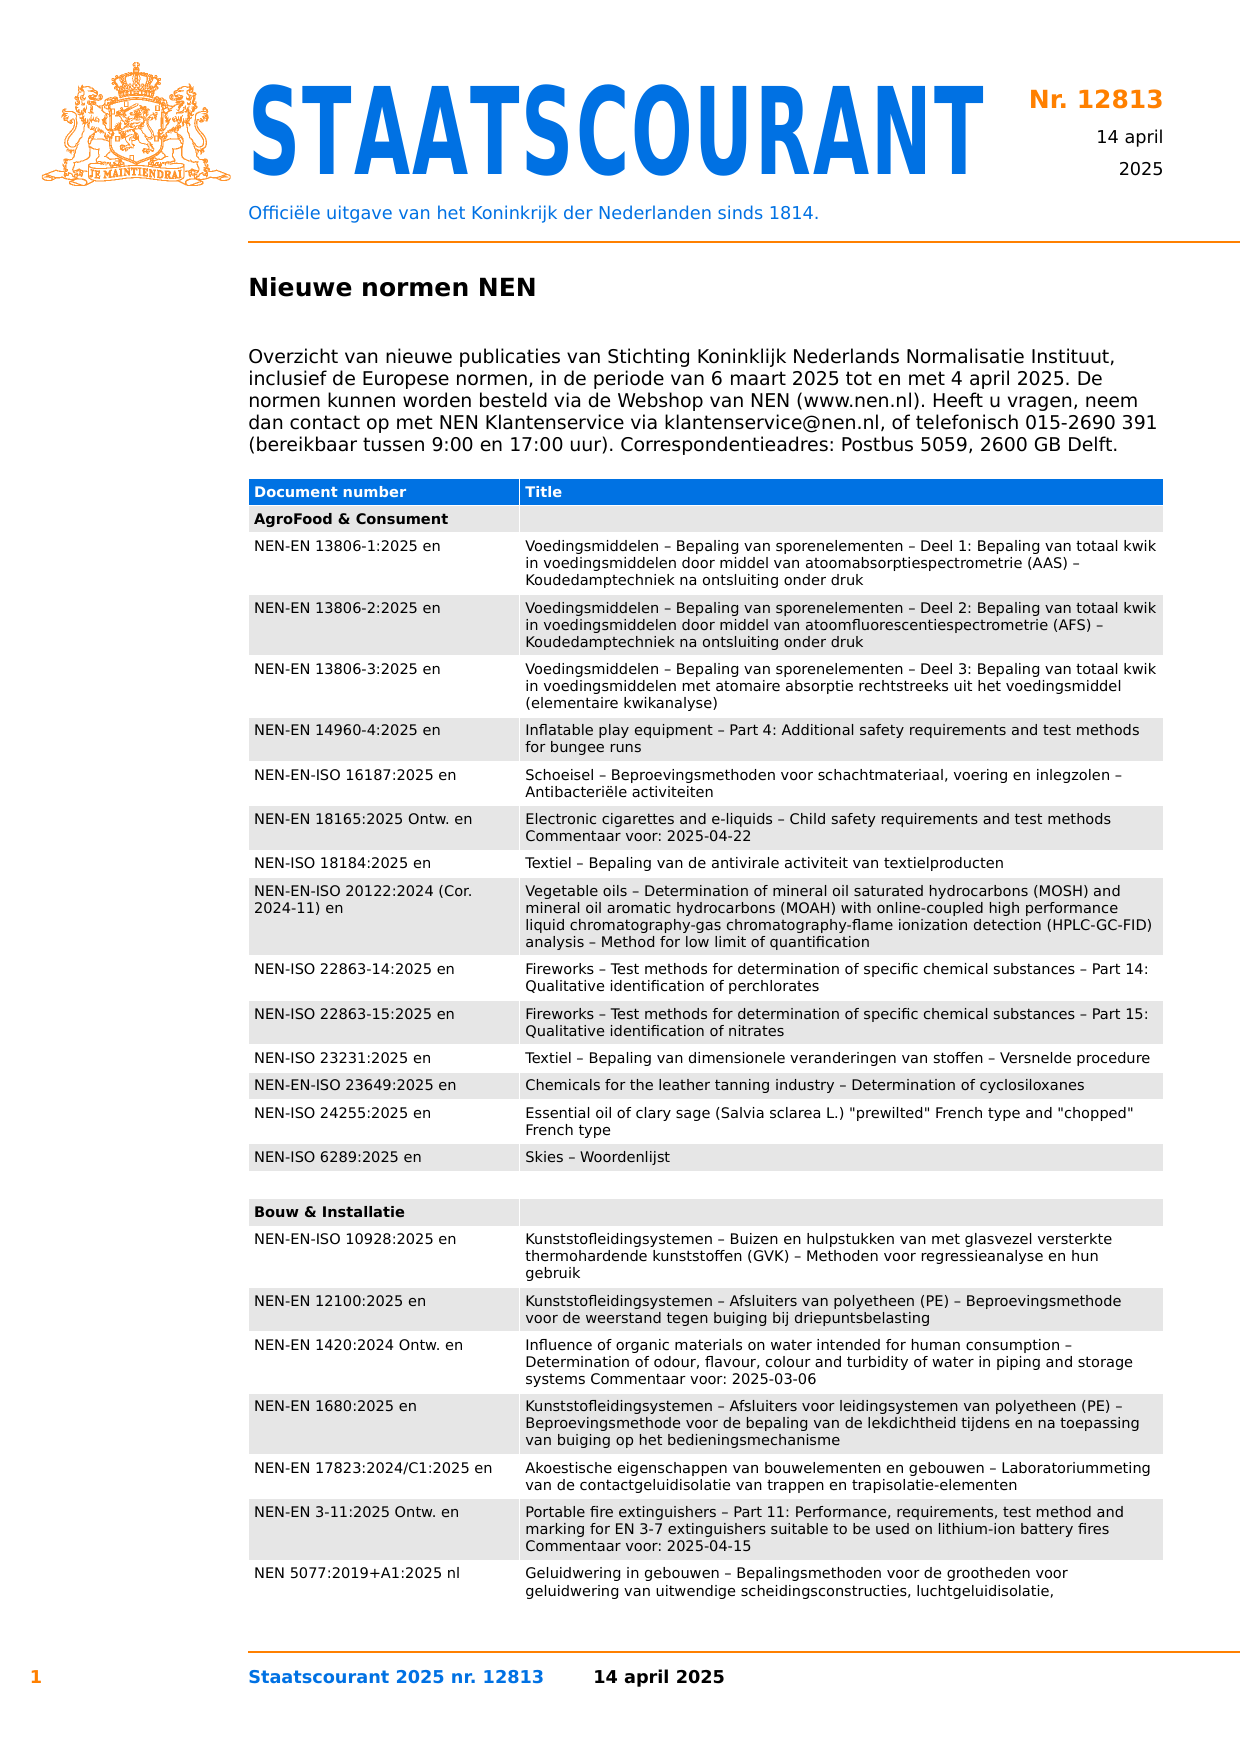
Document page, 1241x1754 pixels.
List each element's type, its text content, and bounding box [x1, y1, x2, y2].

table_header [25, 62, 248, 241]
table_cell Textiel – Bepaling van de antivirale activiteit van textielproducten [520, 851, 1163, 877]
table_cell [249, 1172, 519, 1198]
table_cell Portable fire extinguishers – Part 11: Performance, requirements, test method and marking for EN 3-7 extinguishers suitable to be used on lithium-ion battery fires Commentaar voor: 2025-04-15 [520, 1499, 1163, 1560]
subtitle Nieuwe normen NEN [248, 273, 1163, 302]
table_cell Vegetable oils – Determination of mineral oil saturated hydrocarbons (MOSH) and mineral oil aromatic hydrocarbons (MOAH) with online-coupled high performance liquid chromatography-gas chromatography-flame ionization detection (HPLC-GC-FID) analysis – Method for low limit of quantification [520, 878, 1163, 955]
table_cell AgroFood & Consument [249, 506, 519, 532]
table_cell Skies – Woordenlijst [520, 1144, 1163, 1171]
table_cell NEN-EN 13806-2:2025 en [249, 595, 519, 655]
table_cell Kunststofleidingsystemen – Afsluiters van polyetheen (PE) – Beproevingsmethode voor de weerstand tegen buiging bij driepuntsbelasting [520, 1288, 1163, 1331]
table_header Document number [249, 479, 519, 505]
table_cell Fireworks – Test methods for determination of specific chemical substances – Part 14: Qualitative identification of perchlorates [520, 956, 1163, 1000]
table_cell [520, 506, 1163, 532]
table_cell Akoestische eigenschappen van bouwelementen en gebouwen – Laboratoriummeting van de contactgeluidisolatie van trappen en trapisolatie-elementen [520, 1455, 1163, 1498]
table_cell NEN-EN-ISO 23649:2025 en [249, 1073, 519, 1099]
table_cell 14 april [998, 121, 1240, 153]
table_cell NEN-ISO 22863-15:2025 en [249, 1001, 519, 1044]
table_cell NEN-ISO 23231:2025 en [249, 1045, 519, 1072]
table_cell Influence of organic materials on water intended for human consumption – Determination of odour, flavour, colour and turbidity of water in piping and storage systems Commentaar voor: 2025-03-06 [520, 1332, 1163, 1393]
table_cell NEN-EN 13806-3:2025 en [249, 656, 519, 717]
table_cell Chemicals for the leather tanning industry – Determination of cyclosiloxanes [520, 1073, 1163, 1099]
table_cell Fireworks – Test methods for determination of specific chemical substances – Part 15: Qualitative identification of nitrates [520, 1001, 1163, 1044]
table_cell NEN-ISO 18184:2025 en [249, 851, 519, 877]
table_cell NEN-EN 1680:2025 en [249, 1394, 519, 1454]
table_cell Voedingsmiddelen – Bepaling van sporenelementen – Deel 2: Bepaling van totaal kwik in voedingsmiddelen door middel van atoomfluorescentiespectrometrie (AFS) – Koudedamptechniek na ontsluiting onder druk [520, 595, 1163, 655]
table_header STAATSCOURANT [248, 62, 998, 203]
table_cell NEN-EN 12100:2025 en [249, 1288, 519, 1331]
table_cell Inflatable play equipment – Part 4: Additional safety requirements and test methods for bungee runs [520, 718, 1163, 761]
table_cell NEN-EN-ISO 20122:2024 (Cor. 2024-11) en [249, 878, 519, 955]
table_cell NEN-ISO 22863-14:2025 en [249, 956, 519, 1000]
text Overzicht van nieuwe publicaties van Stichting Koninklijk Nederlands Normalisatie Instituut, inclusief de Europese normen, in de periode van 6 maart 2025 tot en met 4 april 2025. De normen kunnen worden besteld via de Webshop van NEN (www.nen.nl). Heeft u vragen, neem dan contact op met NEN Klantenservice via klantenservice@nen.nl, of telefonisch 015-2690 391 (bereikbaar tussen 9:00 en 17:00 uur). Correspondentieadres: Postbus 5059, 2600 GB Delft. [248, 346, 1163, 456]
table_cell [520, 1172, 1163, 1198]
table_header Title [520, 479, 1163, 505]
table_cell [520, 1199, 1163, 1226]
table_cell Voedingsmiddelen – Bepaling van sporenelementen – Deel 1: Bepaling van totaal kwik in voedingsmiddelen door middel van atoomabsorptiespectrometrie (AAS) – Koudedamptechniek na ontsluiting onder druk [520, 534, 1163, 594]
table_cell Essential oil of clary sage (Salvia sclarea L.) "prewilted" French type and "chopped" French type [520, 1100, 1163, 1143]
table_cell Kunststofleidingsystemen – Buizen en hulpstukken van met glasvezel versterkte thermohardende kunststoffen (GVK) – Methoden voor regressieanalyse en hun gebruik [520, 1227, 1163, 1287]
table_cell Kunststofleidingsystemen – Afsluiters voor leidingsystemen van polyetheen (PE) – Beproevingsmethode voor de bepaling van de lekdichtheid tijdens en na toepassing van buiging op het bedieningsmechanisme [520, 1394, 1163, 1454]
table_cell NEN-EN 17823:2024/C1:2025 en [249, 1455, 519, 1498]
table_cell NEN-EN 14960-4:2025 en [249, 718, 519, 761]
table_cell NEN-EN 3-11:2025 Ontw. en [249, 1499, 519, 1560]
table_cell Voedingsmiddelen – Bepaling van sporenelementen – Deel 3: Bepaling van totaal kwik in voedingsmiddelen met atomaire absorptie rechtstreeks uit het voedingsmiddel (elementaire kwikanalyse) [520, 656, 1163, 717]
table_cell NEN-EN-ISO 10928:2025 en [249, 1227, 519, 1287]
table_cell Schoeisel – Beproevingsmethoden voor schachtmateriaal, voering en inlegzolen – Antibacteriële activiteiten [520, 762, 1163, 805]
table_cell NEN-ISO 24255:2025 en [249, 1100, 519, 1143]
table_cell 2025 [998, 153, 1240, 203]
table_cell Officiële uitgave van het Koninkrijk der Nederlanden sinds 1814. [248, 203, 1240, 241]
table_cell Textiel – Bepaling van dimensionele veranderingen van stoffen – Versnelde procedure [520, 1045, 1163, 1072]
table_cell NEN 5077:2019+A1:2025 nl [249, 1561, 519, 1604]
table_cell NEN-EN-ISO 16187:2025 en [249, 762, 519, 805]
table_cell Electronic cigarettes and e-liquids – Child safety requirements and test methods Commentaar voor: 2025-04-22 [520, 806, 1163, 850]
table_cell Bouw & Installatie [249, 1199, 519, 1226]
table_cell NEN-EN 18165:2025 Ontw. en [249, 806, 519, 850]
table_cell NEN-EN 13806-1:2025 en [249, 534, 519, 594]
picture [41, 62, 231, 186]
table_cell NEN-ISO 6289:2025 en [249, 1144, 519, 1171]
table_header Nr. 12813 [998, 62, 1240, 121]
table_cell NEN-EN 1420:2024 Ontw. en [249, 1332, 519, 1393]
table_cell Geluidwering in gebouwen – Bepalingsmethoden voor de grootheden voor geluidwering van uitwendige scheidingsconstructies, luchtgeluidisolatie, [520, 1561, 1163, 1604]
